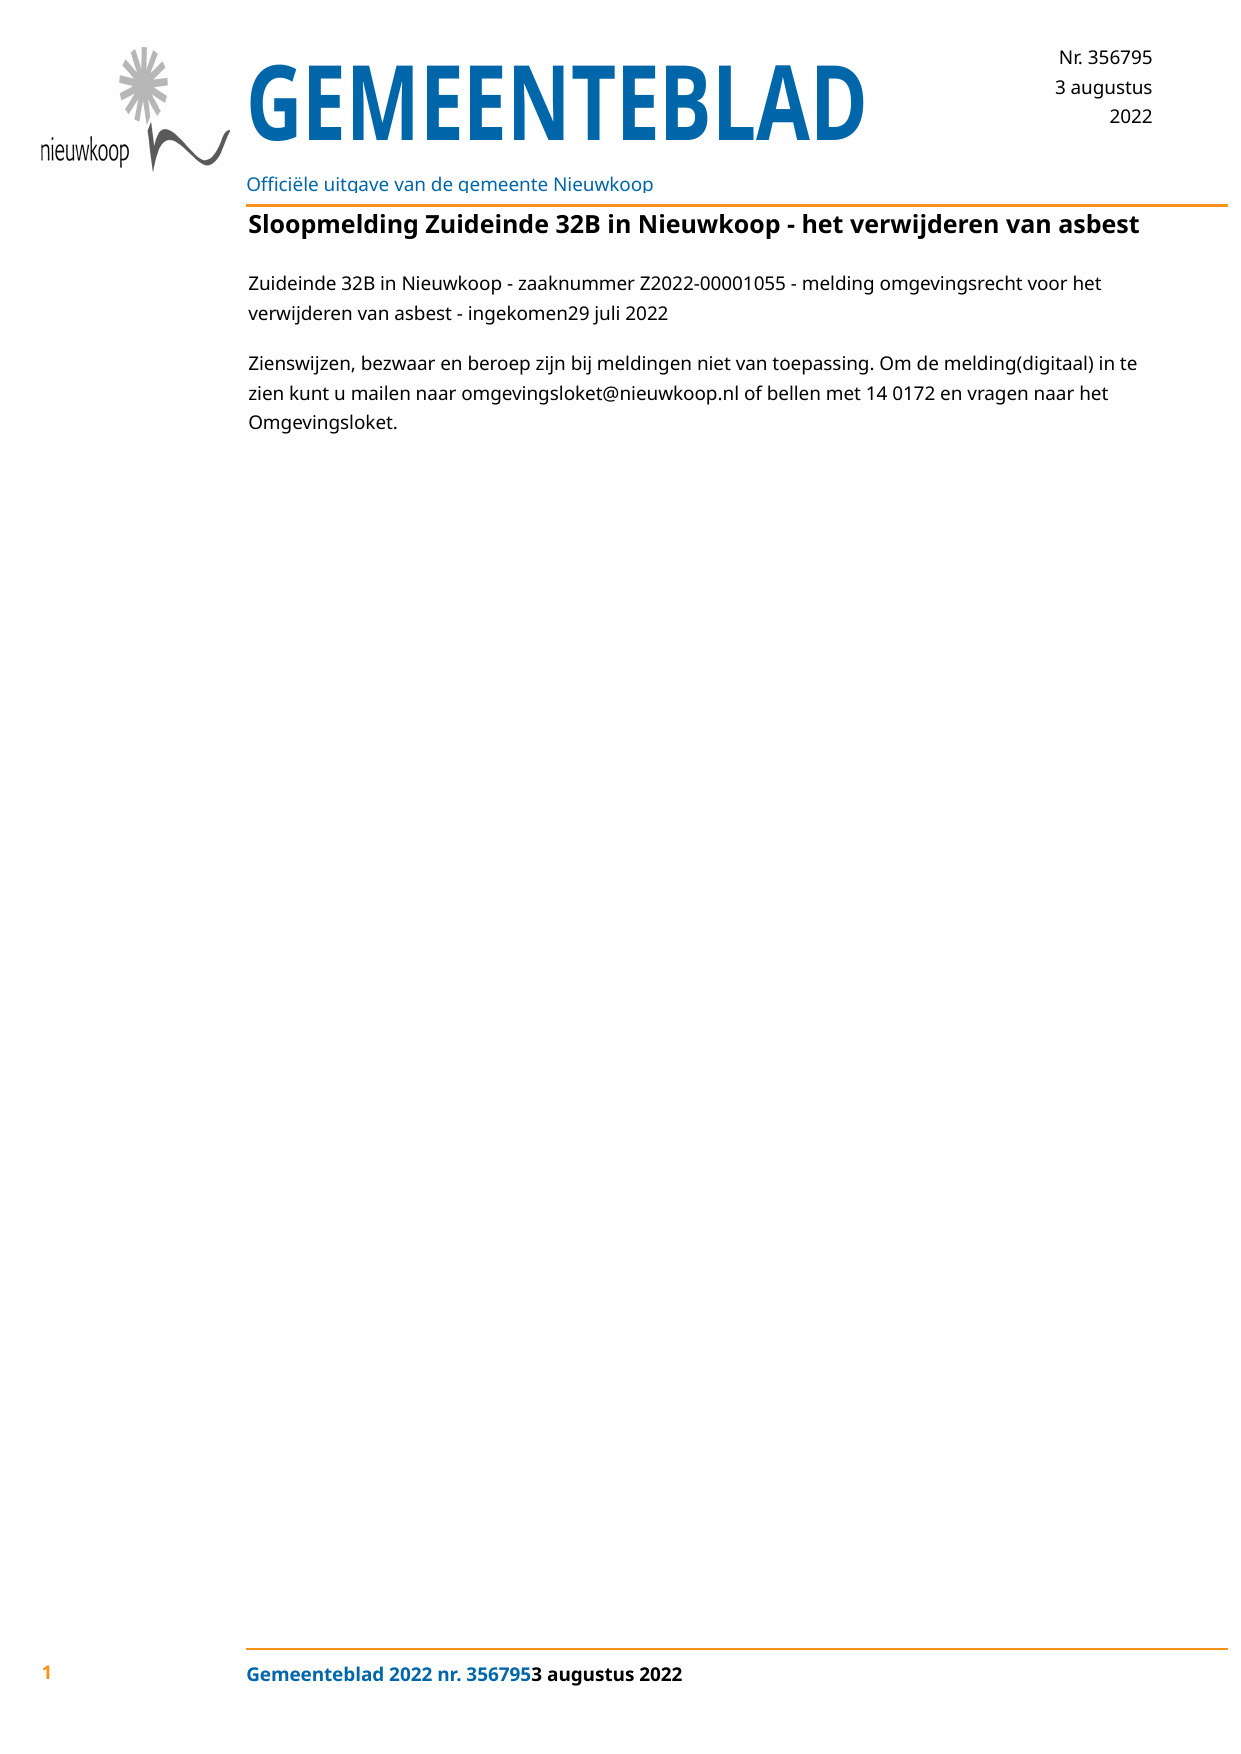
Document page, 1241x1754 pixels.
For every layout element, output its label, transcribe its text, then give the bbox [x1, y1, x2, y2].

text Zienswijzen, bezwaar en beroep zijn bij meldingen niet van toepassing. Om de melding(digitaal) in te zien kunt u mailen naar omgevingsloket@nieuwkoop.nl of bellen met 14 0172 en vragen naar het Omgevingsloket. [248, 350, 1152, 435]
text Sloopmelding Zuideinde 32B in Nieuwkoop - het verwijderen van asbest [248, 207, 1152, 241]
text Zuideinde 32B in Nieuwkoop - zaaknummer Z2022-00001055 - melding omgevingsrecht voor het verwijderen van asbest - ingekomen29 juli 2022 [248, 270, 1152, 326]
picture [41, 47, 231, 172]
